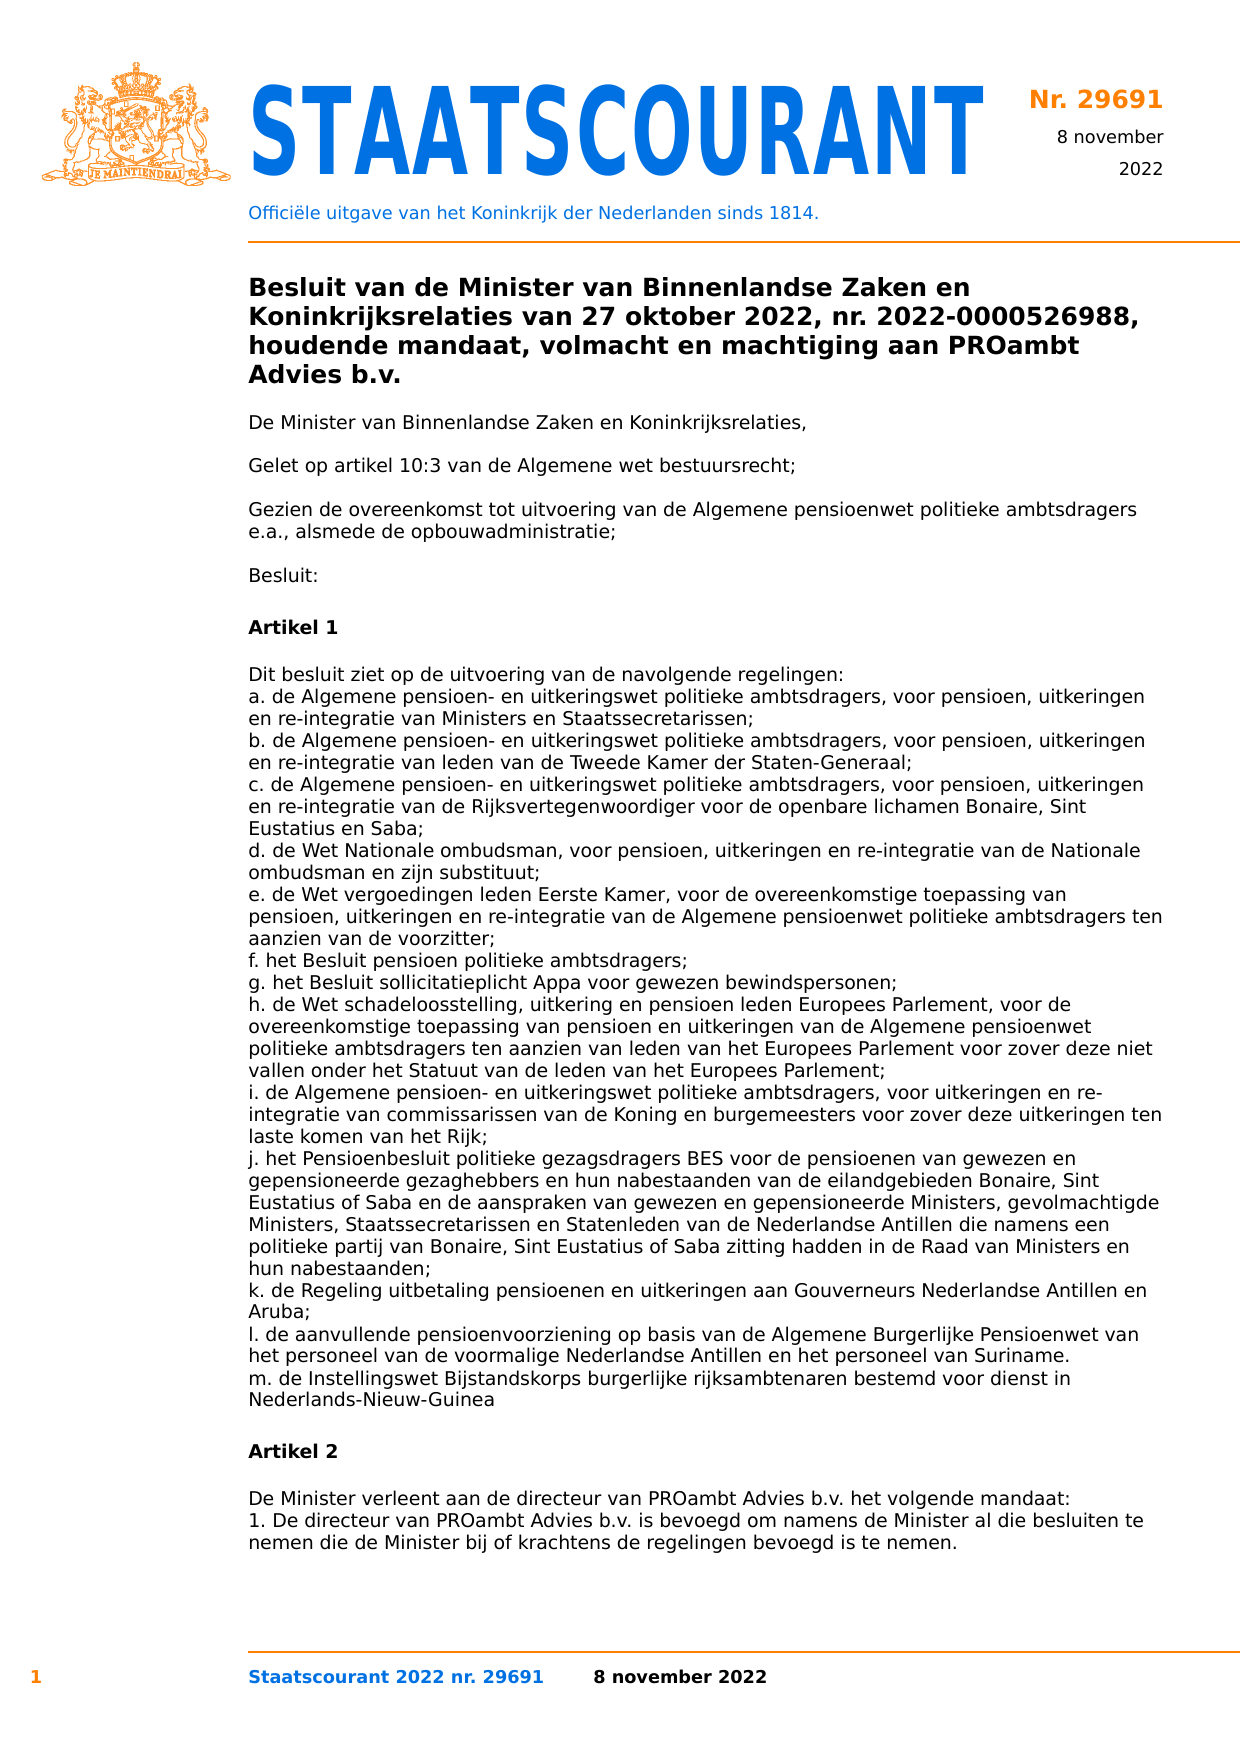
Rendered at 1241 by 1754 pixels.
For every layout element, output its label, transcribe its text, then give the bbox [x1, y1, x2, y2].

picture [41, 62, 231, 186]
text d. de Wet Nationale ombudsman, voor pensioen, uitkeringen en re-integratie van de Nationale ombudsman en zijn substituut; [248, 840, 1163, 884]
text j. het Pensioenbesluit politieke gezagsdragers BES voor de pensioenen van gewezen en gepensioneerde gezaghebbers en hun nabestaanden van de eilandgebieden Bonaire, Sint Eustatius of Saba en de aanspraken van gewezen en gepensioneerde Ministers, gevolmachtigde Ministers, Staatssecretarissen en Statenleden van de Nederlandse Antillen die namens een politieke partij van Bonaire, Sint Eustatius of Saba zitting hadden in de Raad van Ministers en hun nabestaanden; [248, 1148, 1163, 1279]
text c. de Algemene pensioen- en uitkeringswet politieke ambtsdragers, voor pensioen, uitkeringen en re-integratie van de Rijksvertegenwoordiger voor de openbare lichamen Bonaire, Sint Eustatius en Saba; [248, 774, 1163, 840]
text Dit besluit ziet op de uitvoering van de navolgende regelingen: [248, 664, 1163, 686]
table_cell Officiële uitgave van het Koninkrijk der Nederlanden sinds 1814. [248, 203, 1240, 241]
text f. het Besluit pensioen politieke ambtsdragers; [248, 950, 1163, 972]
text De Minister verleent aan de directeur van PROambt Advies b.v. het volgende mandaat: [248, 1488, 1163, 1510]
text 1. De directeur van PROambt Advies b.v. is bevoegd om namens de Minister al die besluiten te nemen die de Minister bij of krachtens de regelingen bevoegd is te nemen. [248, 1510, 1163, 1554]
text Besluit: [248, 565, 1163, 587]
table_cell 2022 [998, 153, 1240, 203]
subtitle Artikel 1 [248, 617, 1163, 639]
text g. het Besluit sollicitatieplicht Appa voor gewezen bewindspersonen; [248, 972, 1163, 994]
subtitle Besluit van de Minister van Binnenlandse Zaken en Koninkrijksrelaties van 27 oktober 2022, nr. 2022-0000526988, houdende mandaat, volmacht en machtiging aan PROambt Advies b.v. [248, 273, 1163, 390]
text k. de Regeling uitbetaling pensioenen en uitkeringen aan Gouverneurs Nederlandse Antillen en Aruba; [248, 1279, 1163, 1323]
text l. de aanvullende pensioenvoorziening op basis van de Algemene Burgerlijke Pensioenwet van het personeel van de voormalige Nederlandse Antillen en het personeel van Suriname. [248, 1323, 1163, 1367]
text h. de Wet schadeloosstelling, uitkering en pensioen leden Europees Parlement, voor de overeenkomstige toepassing van pensioen en uitkeringen van de Algemene pensioenwet politieke ambtsdragers ten aanzien van leden van het Europees Parlement voor zover deze niet vallen onder het Statuut van de leden van het Europees Parlement; [248, 994, 1163, 1082]
table_header STAATSCOURANT [248, 62, 998, 203]
subtitle Artikel 2 [248, 1441, 1163, 1463]
text b. de Algemene pensioen- en uitkeringswet politieke ambtsdragers, voor pensioen, uitkeringen en re-integratie van leden van de Tweede Kamer der Staten-Generaal; [248, 730, 1163, 774]
text m. de Instellingswet Bijstandskorps burgerlijke rijksambtenaren bestemd voor dienst in Nederlands-Nieuw-Guinea [248, 1367, 1163, 1411]
text De Minister van Binnenlandse Zaken en Koninkrijksrelaties, [248, 412, 1163, 433]
table_cell 8 november [998, 121, 1240, 153]
text a. de Algemene pensioen- en uitkeringswet politieke ambtsdragers, voor pensioen, uitkeringen en re-integratie van Ministers en Staatssecretarissen; [248, 686, 1163, 730]
table_header Nr. 29691 [998, 62, 1240, 121]
text i. de Algemene pensioen- en uitkeringswet politieke ambtsdragers, voor uitkeringen en re-integratie van commissarissen van de Koning en burgemeesters voor zover deze uitkeringen ten laste komen van het Rijk; [248, 1082, 1163, 1148]
text Gezien de overeenkomst tot uitvoering van de Algemene pensioenwet politieke ambtsdragers e.a., alsmede de opbouwadministratie; [248, 499, 1163, 543]
text e. de Wet vergoedingen leden Eerste Kamer, voor de overeenkomstige toepassing van pensioen, uitkeringen en re-integratie van de Algemene pensioenwet politieke ambtsdragers ten aanzien van de voorzitter; [248, 884, 1163, 950]
text Gelet op artikel 10:3 van de Algemene wet bestuursrecht; [248, 455, 1163, 477]
table_header [25, 62, 248, 241]
